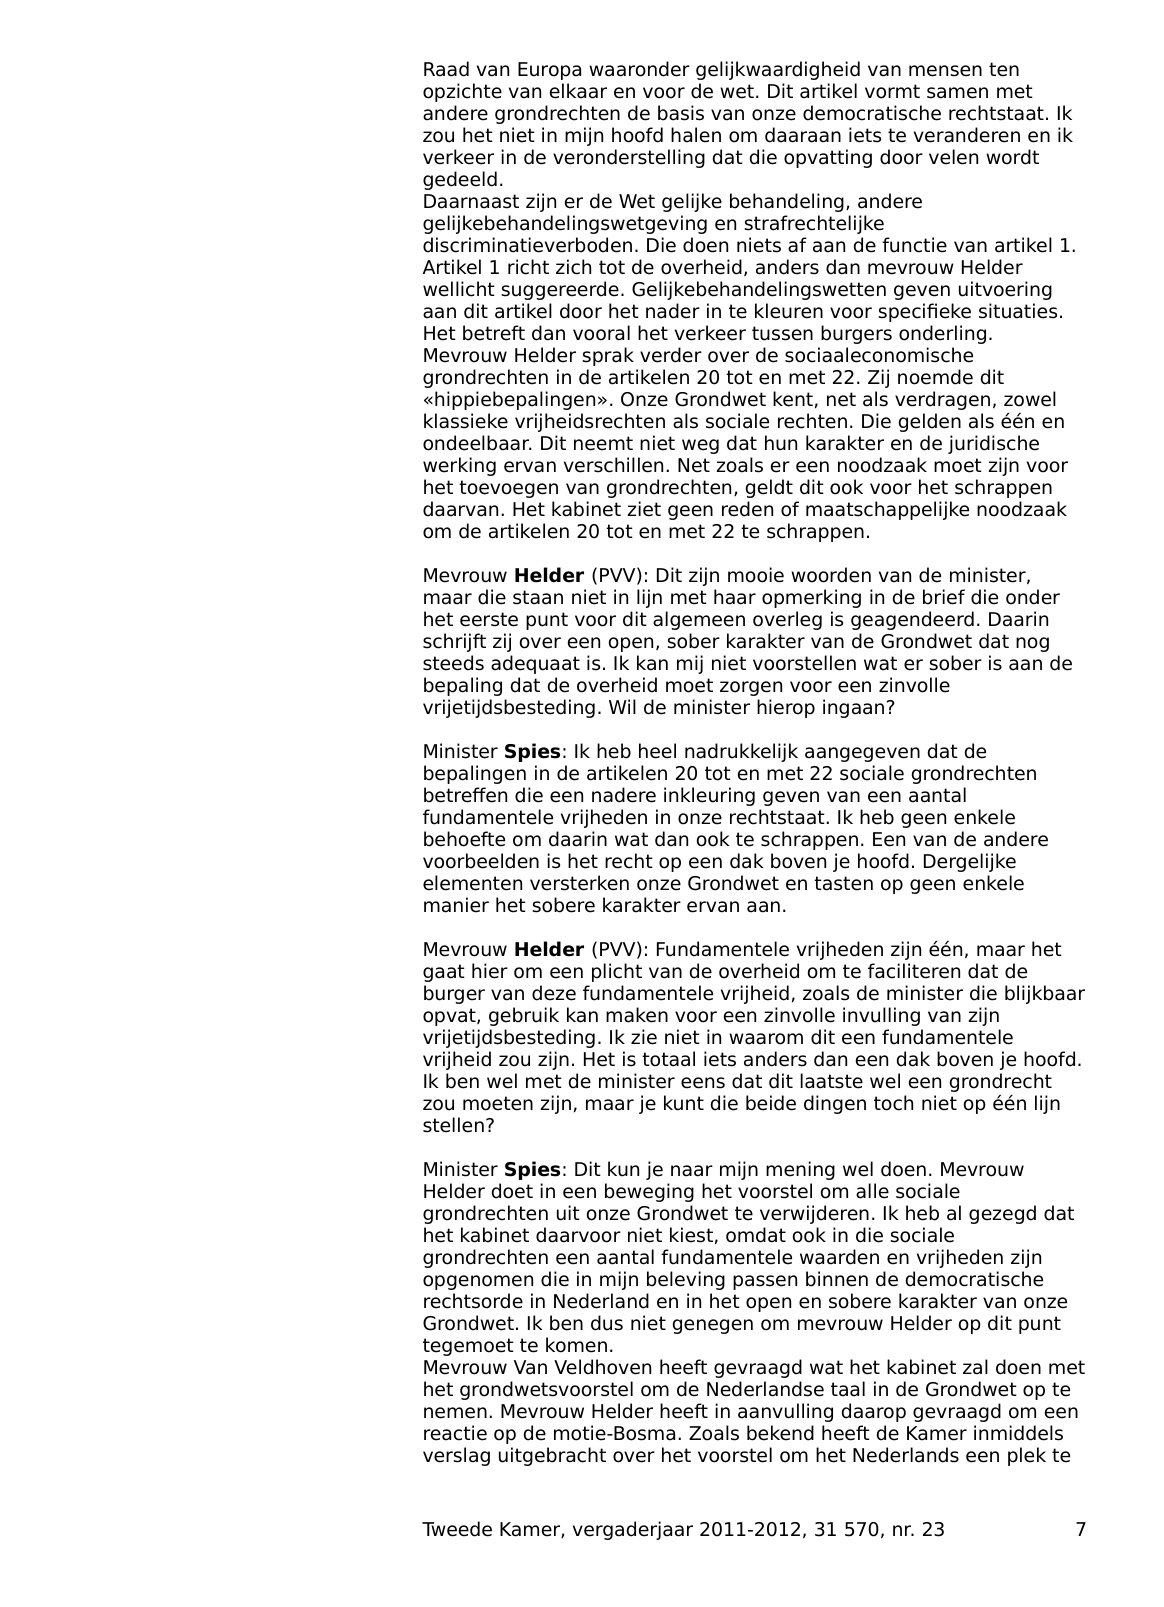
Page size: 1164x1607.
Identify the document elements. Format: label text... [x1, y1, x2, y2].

text Mevrouw Helder (PVV): Fundamentele vrijheden zijn één, maar het gaat hier om een plicht van de overheid om te faciliteren dat de burger van deze fundamentele vrijheid, zoals de minister die blijkbaar opvat, gebruik kan maken voor een zinvolle invulling van zijn vrijetijdsbesteding. Ik zie niet in waarom dit een fundamentele vrijheid zou zijn. Het is totaal iets anders dan een dak boven je hoofd. Ik ben wel met de minister eens dat dit laatste wel een grondrecht zou moeten zijn, maar je kunt die beide dingen toch niet op één lijn stellen? [422, 939, 1087, 1137]
text Raad van Europa waaronder gelijkwaardigheid van mensen ten opzichte van elkaar en voor de wet. Dit artikel vormt samen met andere grondrechten de basis van onze democratische rechtstaat. Ik zou het niet in mijn hoofd halen om daaraan iets te veranderen en ik verkeer in de veronderstelling dat die opvatting door velen wordt gedeeld. [422, 59, 1087, 191]
text Mevrouw Van Veldhoven heeft gevraagd wat het kabinet zal doen met het grondwetsvoorstel om de Nederlandse taal in de Grondwet op te nemen. Mevrouw Helder heeft in aanvulling daarop gevraagd om een reactie op de motie-Bosma. Zoals bekend heeft de Kamer inmiddels verslag uitgebracht over het voorstel om het Nederlands een plek te [422, 1357, 1087, 1467]
text Mevrouw Helder sprak verder over de sociaaleconomische grondrechten in de artikelen 20 tot en met 22. Zij noemde dit «hippiebepalingen». Onze Grondwet kent, net als verdragen, zowel klassieke vrijheidsrechten als sociale rechten. Die gelden als één en ondeelbaar. Dit neemt niet weg dat hun karakter en de juridische werking ervan verschillen. Net zoals er een noodzaak moet zijn voor het toevoegen van grondrechten, geldt dit ook voor het schrappen daarvan. Het kabinet ziet geen reden of maatschappelijke noodzaak om de artikelen 20 tot en met 22 te schrappen. [422, 345, 1087, 543]
text Minister Spies: Ik heb heel nadrukkelijk aangegeven dat de bepalingen in de artikelen 20 tot en met 22 sociale grondrechten betreffen die een nadere inkleuring geven van een aantal fundamentele vrijheden in onze rechtstaat. Ik heb geen enkele behoefte om daarin wat dan ook te schrappen. Een van de andere voorbeelden is het recht op een dak boven je hoofd. Dergelijke elementen versterken onze Grondwet en tasten op geen enkele manier het sobere karakter ervan aan. [422, 741, 1087, 917]
text Daarnaast zijn er de Wet gelijke behandeling, andere gelijkebehandelingswetgeving en strafrechtelijke discriminatieverboden. Die doen niets af aan de functie van artikel 1. Artikel 1 richt zich tot de overheid, anders dan mevrouw Helder wellicht suggereerde. Gelijkebehandelingswetten geven uitvoering aan dit artikel door het nader in te kleuren voor specifieke situaties. Het betreft dan vooral het verkeer tussen burgers onderling. [422, 191, 1087, 345]
text Mevrouw Helder (PVV): Dit zijn mooie woorden van de minister, maar die staan niet in lijn met haar opmerking in de brief die onder het eerste punt voor dit algemeen overleg is geagendeerd. Daarin schrijft zij over een open, sober karakter van de Grondwet dat nog steeds adequaat is. Ik kan mij niet voorstellen wat er sober is aan de bepaling dat de overheid moet zorgen voor een zinvolle vrijetijdsbesteding. Wil de minister hierop ingaan? [422, 565, 1087, 719]
text Minister Spies: Dit kun je naar mijn mening wel doen. Mevrouw Helder doet in een beweging het voorstel om alle sociale grondrechten uit onze Grondwet te verwijderen. Ik heb al gezegd dat het kabinet daarvoor niet kiest, omdat ook in die sociale grondrechten een aantal fundamentele waarden en vrijheden zijn opgenomen die in mijn beleving passen binnen de democratische rechtsorde in Nederland en in het open en sobere karakter van onze Grondwet. Ik ben dus niet genegen om mevrouw Helder op dit punt tegemoet te komen. [422, 1159, 1087, 1357]
